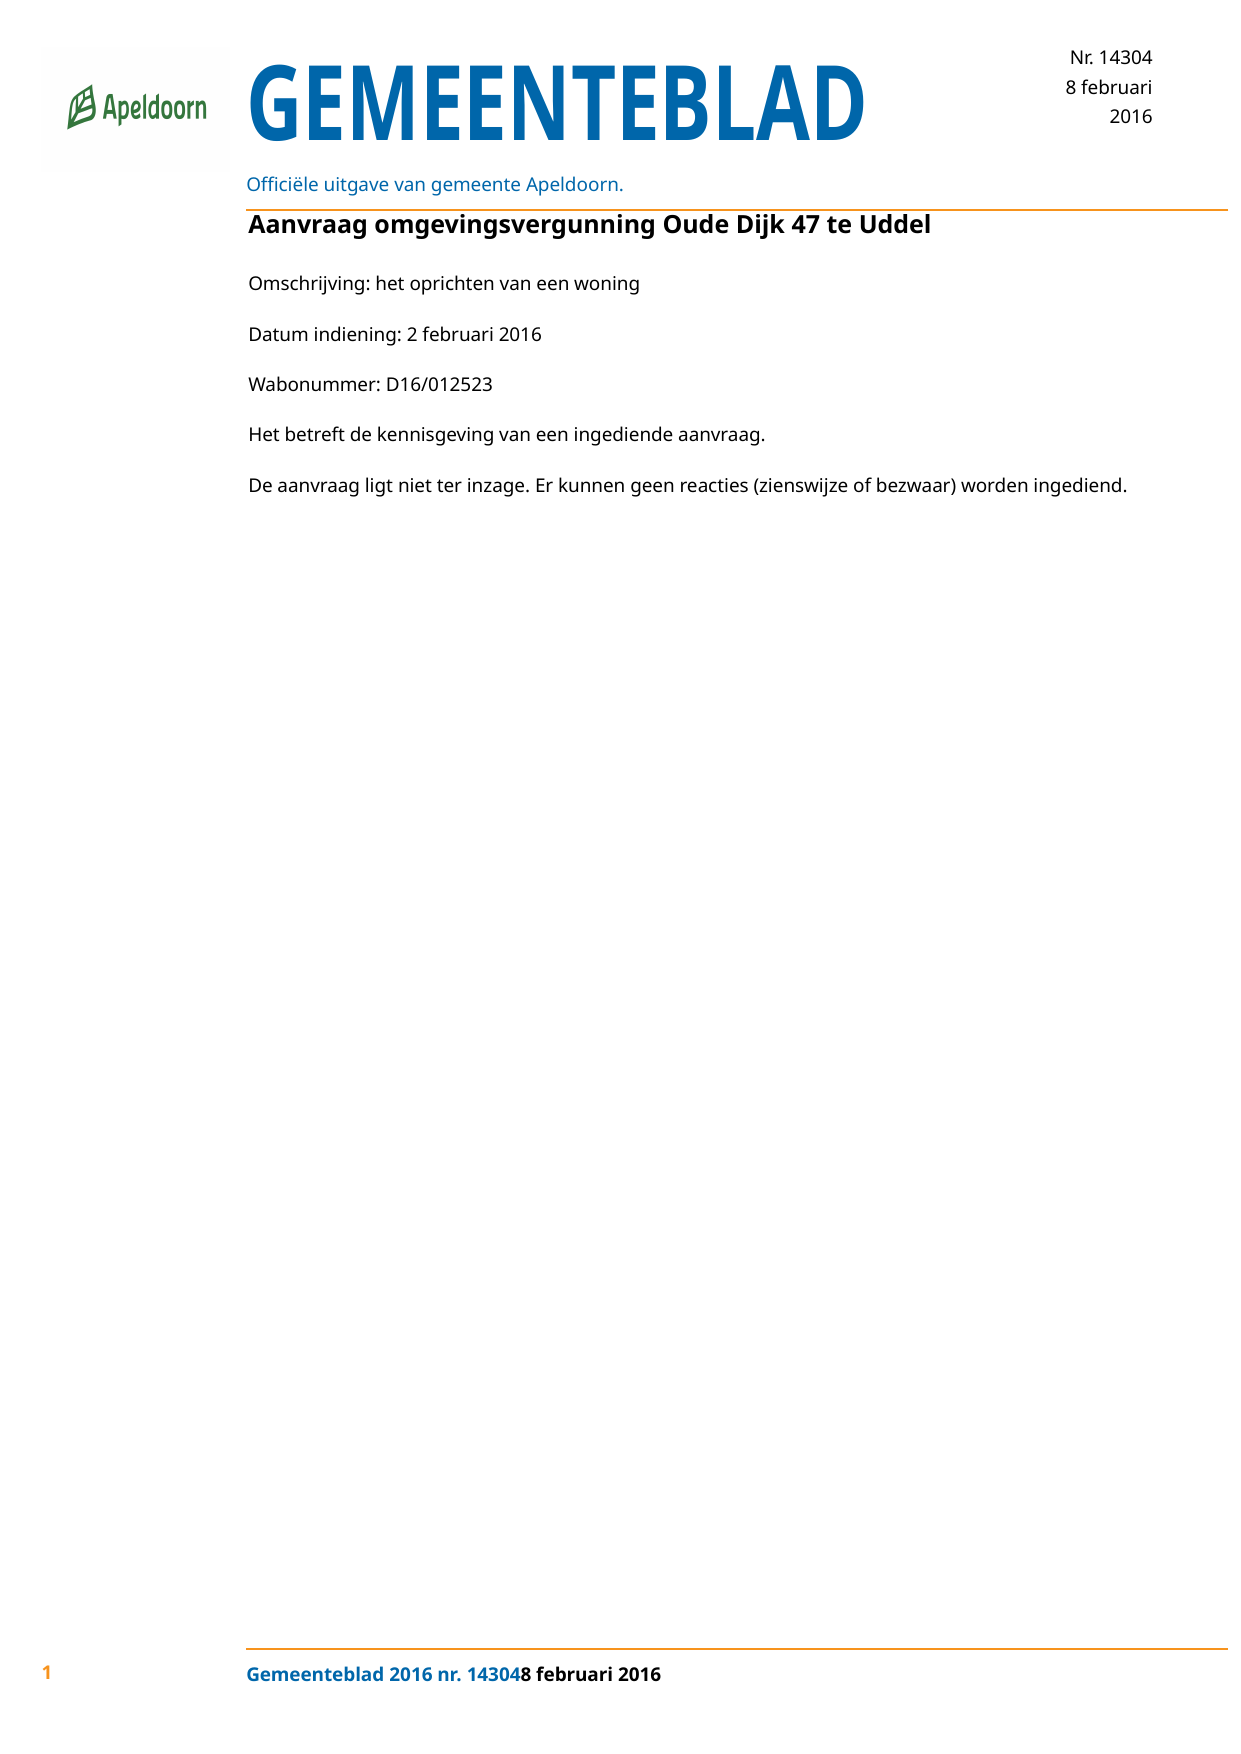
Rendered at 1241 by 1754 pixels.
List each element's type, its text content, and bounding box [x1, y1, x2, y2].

text Het betreft de kennisgeving van een ingediende aanvraag. [248, 422, 1152, 447]
text De aanvraag ligt niet ter inzage. Er kunnen geen reacties (zienswijze of bezwaar) worden ingediend. [248, 472, 1152, 498]
text Omschrijving: het oprichten van een woning [248, 270, 1152, 296]
text Aanvraag omgevingsvergunning Oude Dijk 47 te Uddel [248, 211, 1152, 241]
text Wabonummer: D16/012523 [248, 371, 1152, 397]
text Datum indiening: 2 februari 2016 [248, 321, 1152, 346]
picture [41, 47, 231, 172]
